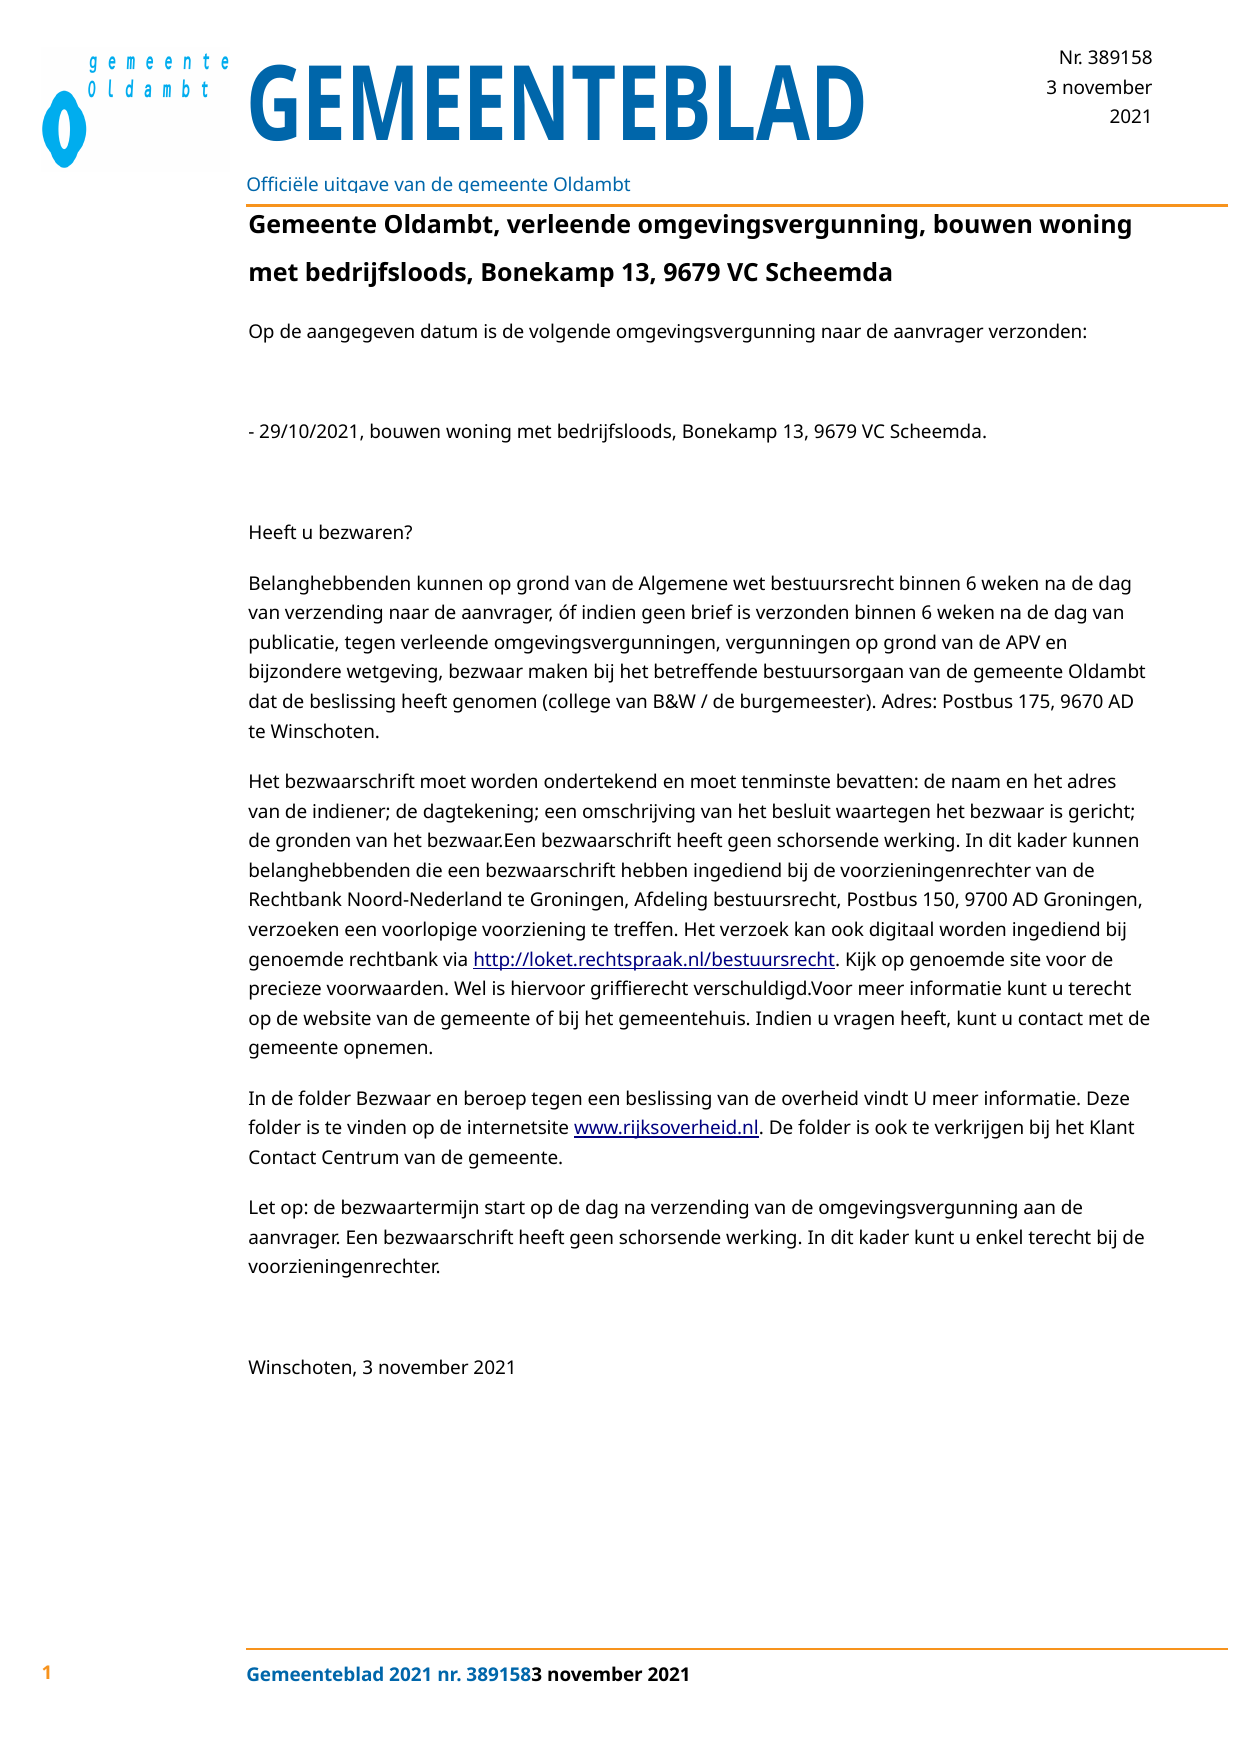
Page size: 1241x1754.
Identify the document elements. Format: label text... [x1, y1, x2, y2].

text In de folder Bezwaar en beroep tegen een beslissing van de overheid vindt U meer informatie. Deze folder is te vinden op de internetsite www.rijksoverheid.nl. De folder is ook te verkrijgen bij het Klant Contact Centrum van de gemeente. [248, 1085, 1152, 1170]
text Belanghebbenden kunnen op grond van de Algemene wet bestuursrecht binnen 6 weken na de dag van verzending naar de aanvrager, óf indien geen brief is verzonden binnen 6 weken na de dag van publicatie, tegen verleende omgevingsvergunningen, vergunningen op grond van de APV en bijzondere wetgeving, bezwaar maken bij het betreffende bestuursorgaan van de gemeente Oldambt dat de beslissing heeft genomen (college van B&W / de burgemeester). Adres: Postbus 175, 9670 AD te Winschoten. [248, 570, 1152, 744]
text Heeft u bezwaren? [248, 519, 1152, 545]
text Let op: de bezwaartermijn start op de dag na verzending van de omgevingsvergunning aan de aanvrager. Een bezwaarschrift heeft geen schorsende werking. In dit kader kunt u enkel terecht bij de voorzieningenrechter. [248, 1194, 1152, 1279]
text Winschoten, 3 november 2021 [248, 1354, 1152, 1380]
text Gemeente Oldambt, verleende omgevingsvergunning, bouwen woning met bedrijfsloods, Bonekamp 13, 9679 VC Scheemda [248, 207, 1152, 288]
text Op de aangegeven datum is de volgende omgevingsvergunning naar de aanvrager verzonden: [248, 318, 1152, 344]
text - 29/10/2021, bouwen woning met bedrijfsloods, Bonekamp 13, 9679 VC Scheemda. [248, 419, 1152, 444]
picture [41, 47, 231, 172]
text Het bezwaarschrift moet worden ondertekend en moet tenminste bevatten: de naam en het adres van de indiener; de dagtekening; een omschrijving van het besluit waartegen het bezwaar is gericht; de gronden van het bezwaar.Een bezwaarschrift heeft geen schorsende werking. In dit kader kunnen belanghebbenden die een bezwaarschrift hebben ingediend bij de voorzieningenrechter van de Rechtbank Noord-Nederland te Groningen, Afdeling bestuursrecht, Postbus 150, 9700 AD Groningen, verzoeken een voorlopige voorziening te treffen. Het verzoek kan ook digitaal worden ingediend bij genoemde rechtbank via http://loket.rechtspraak.nl/bestuursrecht. Kijk op genoemde site voor de precieze voorwaarden. Wel is hiervoor griffierecht verschuldigd.Voor meer informatie kunt u terecht op de website van de gemeente of bij het gemeentehuis. Indien u vragen heeft, kunt u contact met de gemeente opnemen. [248, 768, 1152, 1060]
